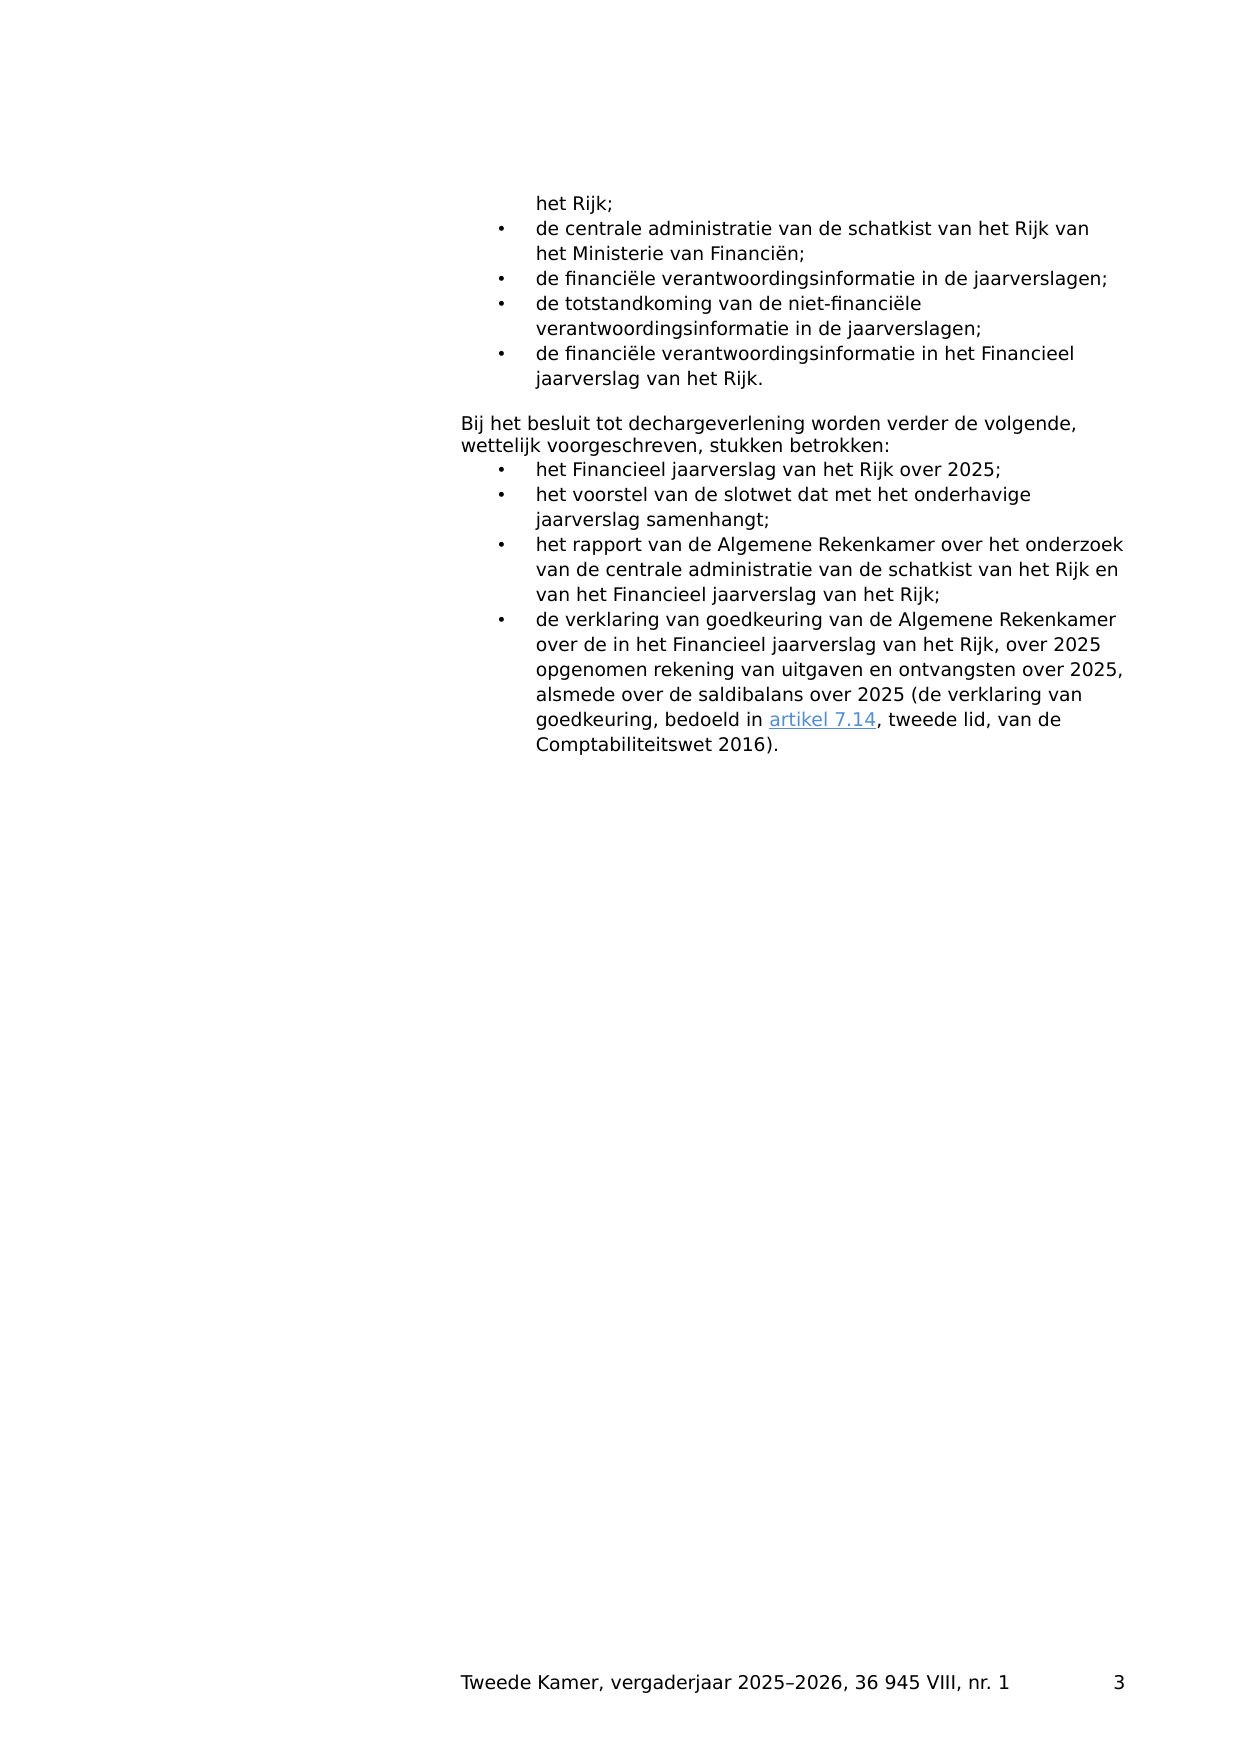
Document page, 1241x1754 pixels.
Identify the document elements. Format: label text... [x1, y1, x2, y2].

list de financiële verantwoordingsinformatie in het Financieel jaarverslag van het Rijk. [498, 341, 1125, 391]
list de financiële verantwoordingsinformatie in de jaarverslagen; [498, 266, 1125, 291]
list het rapport van de Algemene Rekenkamer over het onderzoek van de centrale administratie van de schatkist van het Rijk en van het Financieel jaarverslag van het Rijk; [498, 532, 1125, 607]
list de totstandkoming van de niet-financiële verantwoordingsinformatie in de jaarverslagen; [498, 291, 1125, 341]
list het Rijk; [498, 191, 1125, 216]
list de verklaring van goedkeuring van de Algemene Rekenkamer over de in het Financieel jaarverslag van het Rijk, over 2025 opgenomen rekening van uitgaven en ontvangsten over 2025, alsmede over de saldibalans over 2025 (de verklaring van goedkeuring, bedoeld in artikel 7.14, tweede lid, van de Comptabiliteitswet 2016). [498, 607, 1125, 757]
list het Financieel jaarverslag van het Rijk over 2025; [498, 457, 1125, 482]
text Bij het besluit tot dechargeverlening worden verder de volgende, wettelijk voorgeschreven, stukken betrokken: [461, 413, 1125, 457]
list de centrale administratie van de schatkist van het Rijk van het Ministerie van Financiën; [498, 216, 1125, 266]
list het voorstel van de slotwet dat met het onderhavige jaarverslag samenhangt; [498, 482, 1125, 532]
